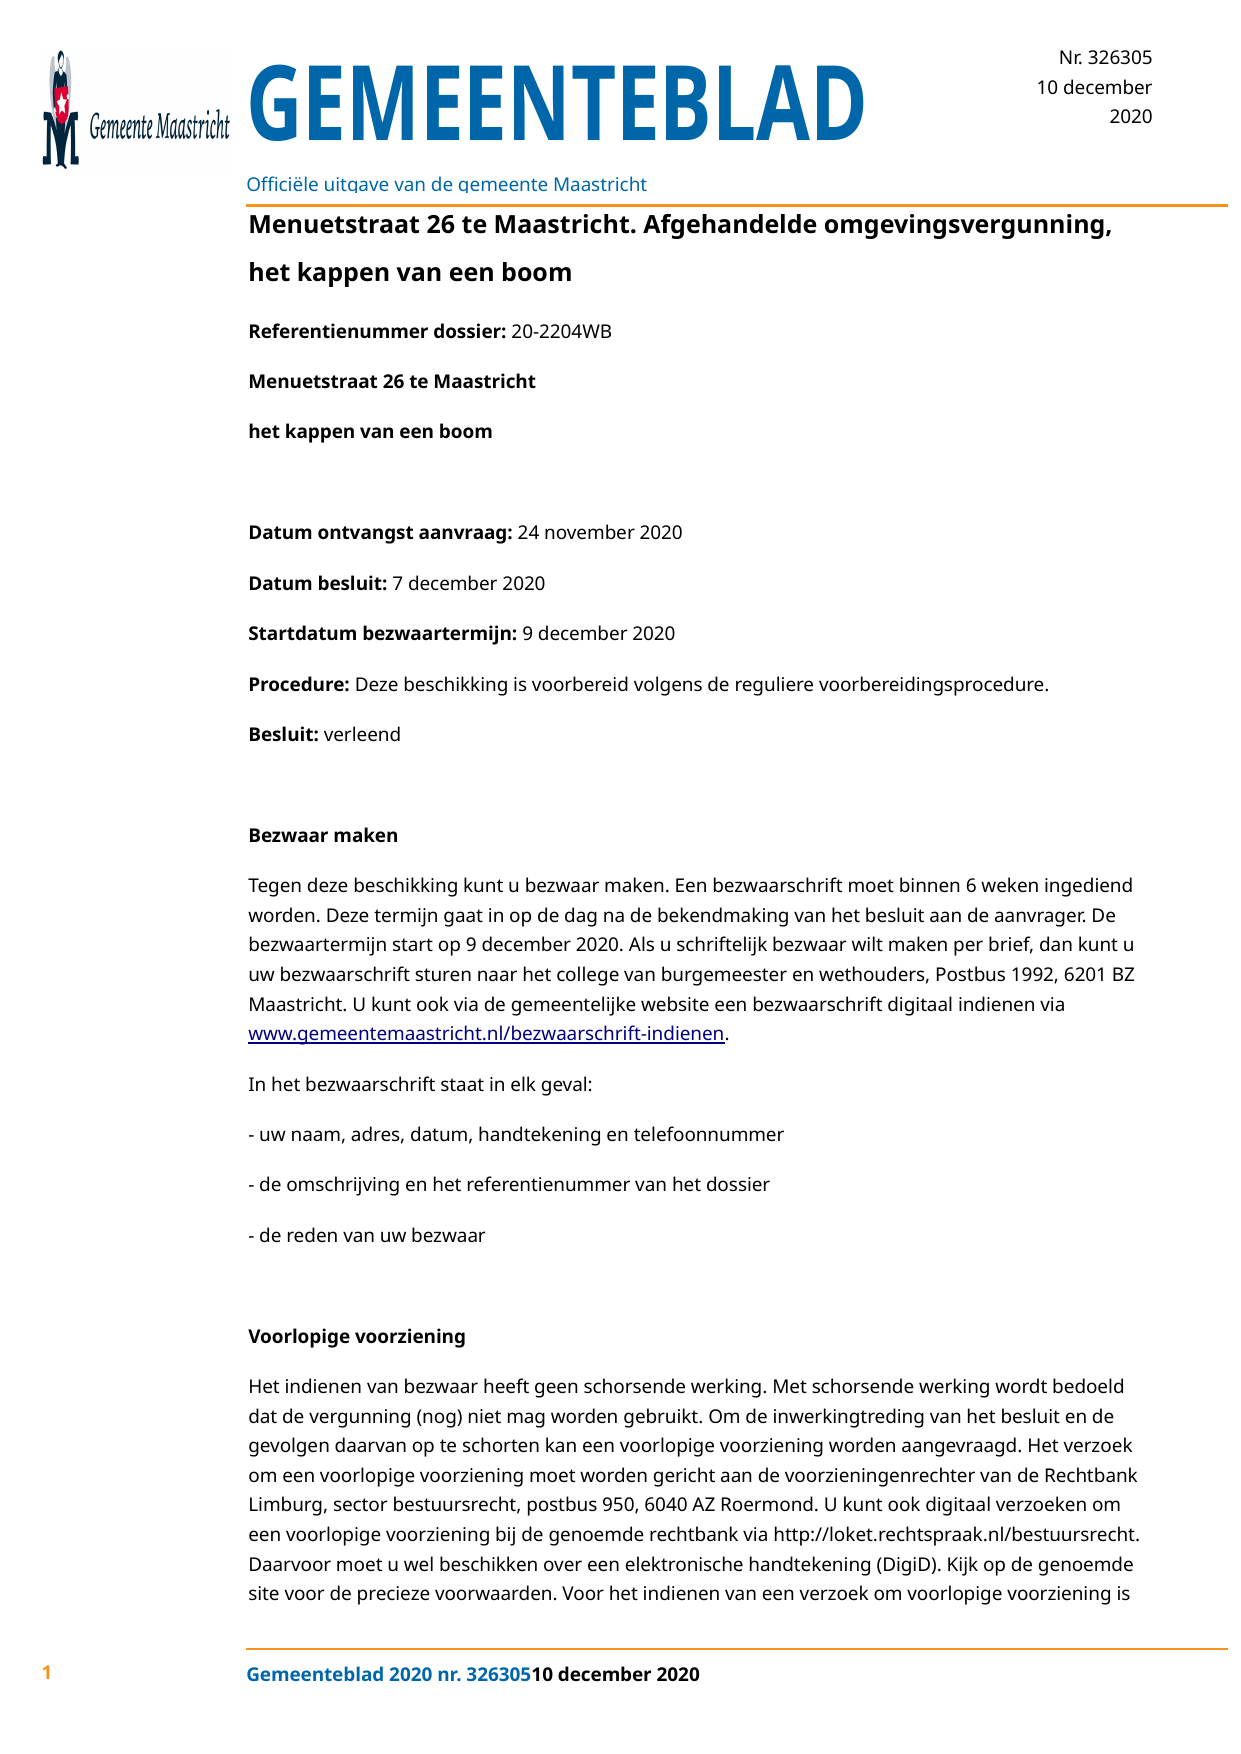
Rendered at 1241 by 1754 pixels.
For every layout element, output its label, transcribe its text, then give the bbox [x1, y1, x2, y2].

text Besluit: verleend [248, 721, 1152, 747]
text Voorlopige voorziening [248, 1323, 1152, 1349]
text Referentienummer dossier: 20-2204WB [248, 318, 1152, 344]
text Tegen deze beschikking kunt u bezwaar maken. Een bezwaarschrift moet binnen 6 weken ingediend worden. Deze termijn gaat in op de dag na de bekendmaking van het besluit aan de aanvrager. De bezwaartermijn start op 9 december 2020. Als u schriftelijk bezwaar wilt maken per brief, dan kunt u uw bezwaarschrift sturen naar het college van burgemeester en wethouders, Postbus 1992, 6201 BZ Maastricht. U kunt ook via de gemeentelijke website een bezwaarschrift digitaal indienen via www.gemeentemaastricht.nl/bezwaarschrift-indienen. [248, 872, 1152, 1046]
text Bezwaar maken [248, 822, 1152, 848]
text Het indienen van bezwaar heeft geen schorsende werking. Met schorsende werking wordt bedoeld dat de vergunning (nog) niet mag worden gebruikt. Om de inwerkingtreding van het besluit en de gevolgen daarvan op te schorten kan een voorlopige voorziening worden aangevraagd. Het verzoek om een voorlopige voorziening moet worden gericht aan de voorzieningenrechter van de Rechtbank Limburg, sector bestuursrecht, postbus 950, 6040 AZ Roermond. U kunt ook digitaal verzoeken om een voorlopige voorziening bij de genoemde rechtbank via http://loket.rechtspraak.nl/bestuursrecht. Daarvoor moet u wel beschikken over een elektronische handtekening (DigiD). Kijk op de genoemde site voor de precieze voorwaarden. Voor het indienen van een verzoek om voorlopige voorziening is [248, 1373, 1152, 1606]
text Datum besluit: 7 december 2020 [248, 570, 1152, 596]
text - de omschrijving en het referentienummer van het dossier [248, 1172, 1152, 1197]
text Startdatum bezwaartermijn: 9 december 2020 [248, 620, 1152, 646]
text - uw naam, adres, datum, handtekening en telefoonnummer [248, 1121, 1152, 1147]
picture [41, 47, 231, 172]
text Procedure: Deze beschikking is voorbereid volgens de reguliere voorbereidingsprocedure. [248, 671, 1152, 697]
text het kappen van een boom [248, 419, 1152, 444]
text Menuetstraat 26 te Maastricht. Afgehandelde omgevingsvergunning, het kappen van een boom [248, 207, 1152, 288]
text - de reden van uw bezwaar [248, 1222, 1152, 1248]
text Menuetstraat 26 te Maastricht [248, 368, 1152, 394]
text Datum ontvangst aanvraag: 24 november 2020 [248, 519, 1152, 545]
text In het bezwaarschrift staat in elk geval: [248, 1071, 1152, 1097]
